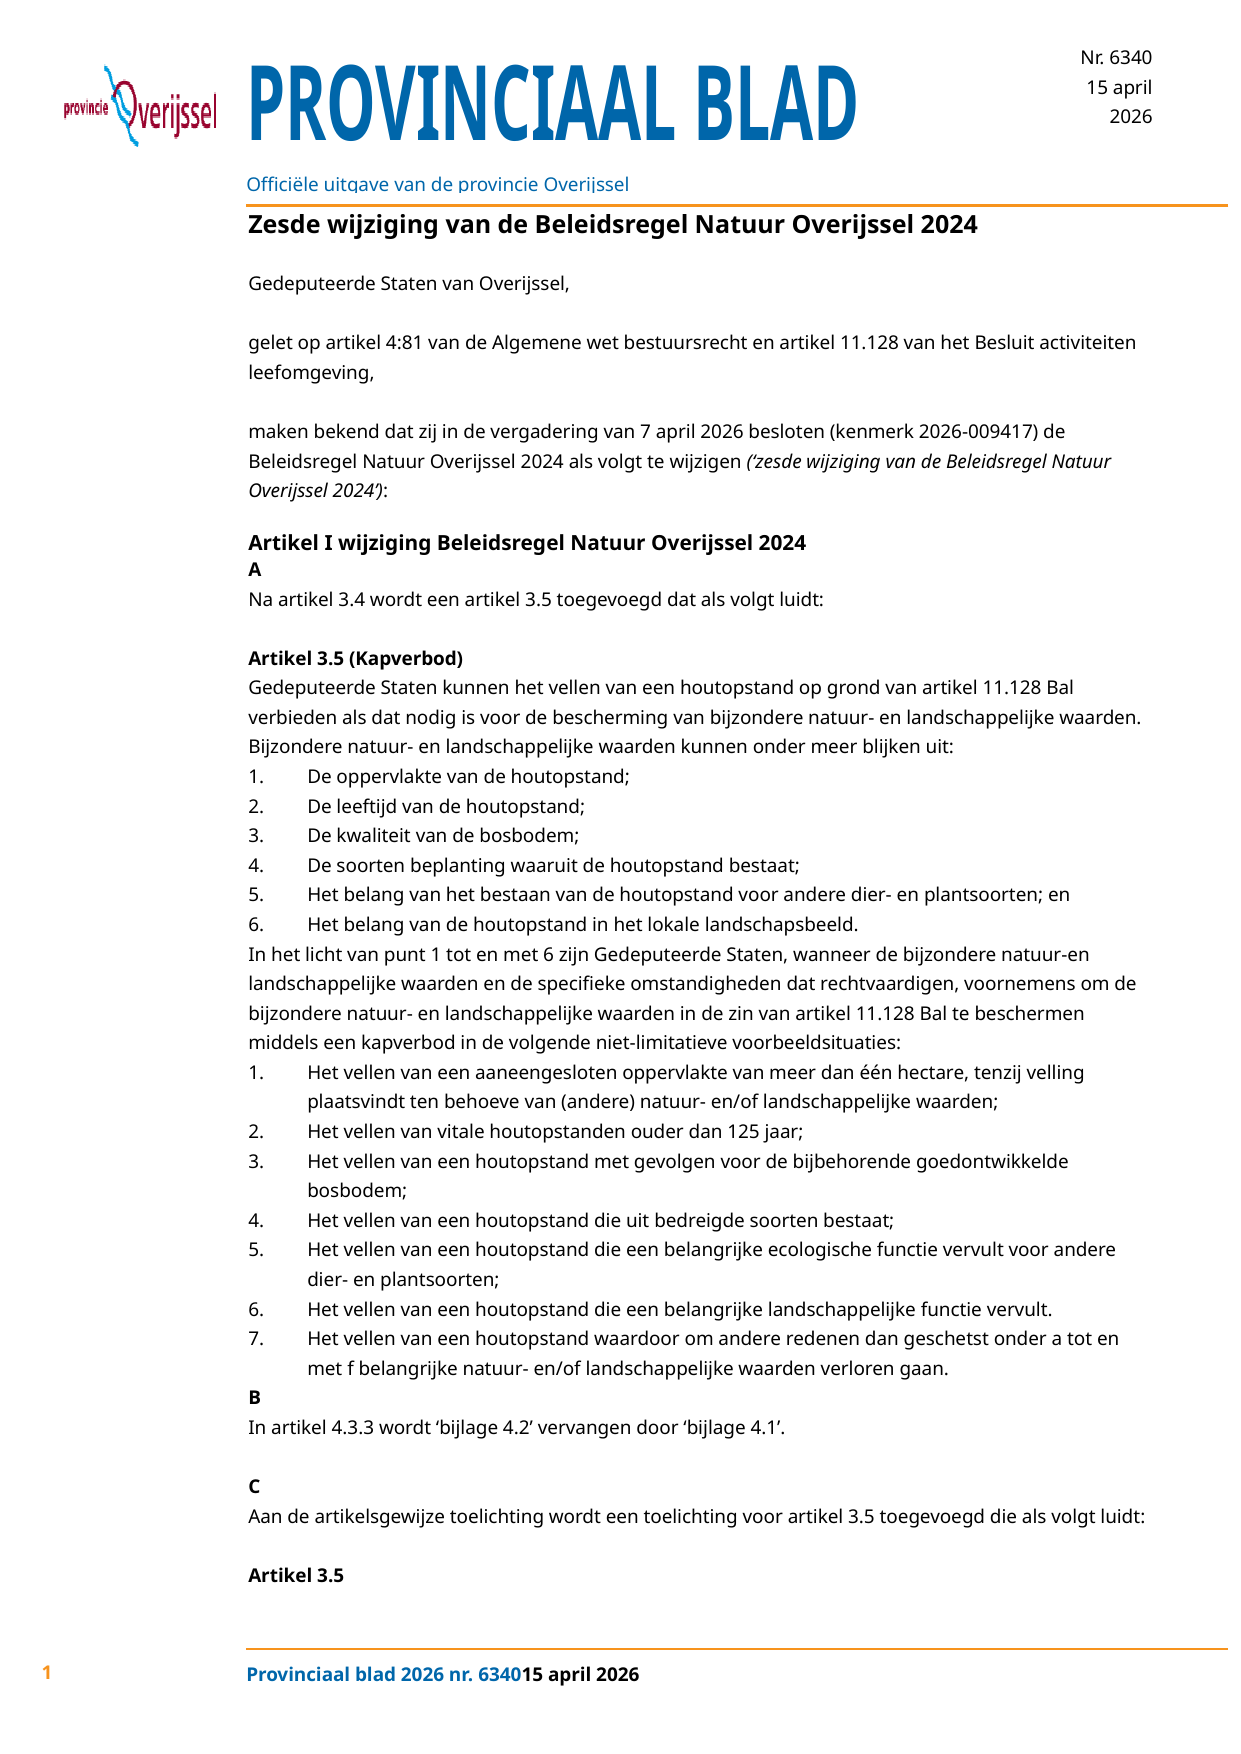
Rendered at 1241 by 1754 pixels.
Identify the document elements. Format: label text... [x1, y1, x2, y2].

list De soorten beplanting waaruit de houtopstand bestaat; [248, 852, 1152, 878]
list De kwaliteit van de bosbodem; [248, 822, 1152, 848]
list Het vellen van een houtopstand die een belangrijke landschappelijke functie vervult. [248, 1296, 1152, 1322]
text Artikel I wijziging Beleidsregel Natuur Overijssel 2024 [248, 528, 1152, 556]
list De oppervlakte van de houtopstand; [248, 763, 1152, 789]
text Artikel 3.5 [248, 1562, 1152, 1588]
text In artikel 4.3.3 wordt ‘bijlage 4.2’ vervangen door ‘bijlage 4.1’. [248, 1414, 1152, 1440]
list Het vellen van vitale houtopstanden ouder dan 125 jaar; [248, 1118, 1152, 1144]
list Het vellen van een houtopstand met gevolgen voor de bijbehorende goedontwikkelde bosbodem; [248, 1148, 1152, 1203]
list Het vellen van een houtopstand die een belangrijke ecologische functie vervult voor andere dier- en plantsoorten; [248, 1237, 1152, 1292]
text C [248, 1473, 1152, 1499]
list Het belang van het bestaan van de houtopstand voor andere dier- en plantsoorten; en [248, 882, 1152, 907]
text B [248, 1384, 1152, 1410]
text Zesde wijziging van de Beleidsregel Natuur Overijssel 2024 [248, 207, 1152, 241]
text In het licht van punt 1 tot en met 6 zijn Gedeputeerde Staten, wanneer de bijzondere natuur-en landschappelijke waarden en de specifieke omstandigheden dat rechtvaardigen, voornemens om de bijzondere natuur- en landschappelijke waarden in de zin van artikel 11.128 Bal te beschermen middels een kapverbod in de volgende niet-limitatieve voorbeeldsituaties: [248, 941, 1152, 1055]
picture [41, 47, 231, 172]
list Het vellen van een houtopstand die uit bedreigde soorten bestaat; [248, 1207, 1152, 1233]
list Het vellen van een houtopstand waardoor om andere redenen dan geschetst onder a tot en met f belangrijke natuur- en/of landschappelijke waarden verloren gaan. [248, 1325, 1152, 1381]
text Aan de artikelsgewijze toelichting wordt een toelichting voor artikel 3.5 toegevoegd die als volgt luidt: [248, 1503, 1152, 1529]
text maken bekend dat zij in de vergadering van 7 april 2026 besloten (kenmerk 2026-009417) de Beleidsregel Natuur Overijssel 2024 als volgt te wijzigen (‘zesde wijziging van de Beleidsregel Natuur Overijssel 2024’): [248, 418, 1152, 503]
text Na artikel 3.4 wordt een artikel 3.5 toegevoegd dat als volgt luidt: [248, 586, 1152, 612]
list Het vellen van een aaneengesloten oppervlakte van meer dan één hectare, tenzij velling plaatsvindt ten behoeve van (andere) natuur- en/of landschappelijke waarden; [248, 1059, 1152, 1114]
text Artikel 3.5 (Kapverbod) [248, 645, 1152, 671]
list Het belang van de houtopstand in het lokale landschapsbeeld. [248, 911, 1152, 937]
text Gedeputeerde Staten kunnen het vellen van een houtopstand op grond van artikel 11.128 Bal verbieden als dat nodig is voor de bescherming van bijzondere natuur- en landschappelijke waarden. Bijzondere natuur- en landschappelijke waarden kunnen onder meer blijken uit: [248, 674, 1152, 759]
text gelet op artikel 4:81 van de Algemene wet bestuursrecht en artikel 11.128 van het Besluit activiteiten leefomgeving, [248, 329, 1152, 385]
list De leeftijd van de houtopstand; [248, 793, 1152, 819]
text Gedeputeerde Staten van Overijssel, [248, 270, 1152, 296]
text A [248, 556, 1152, 582]
